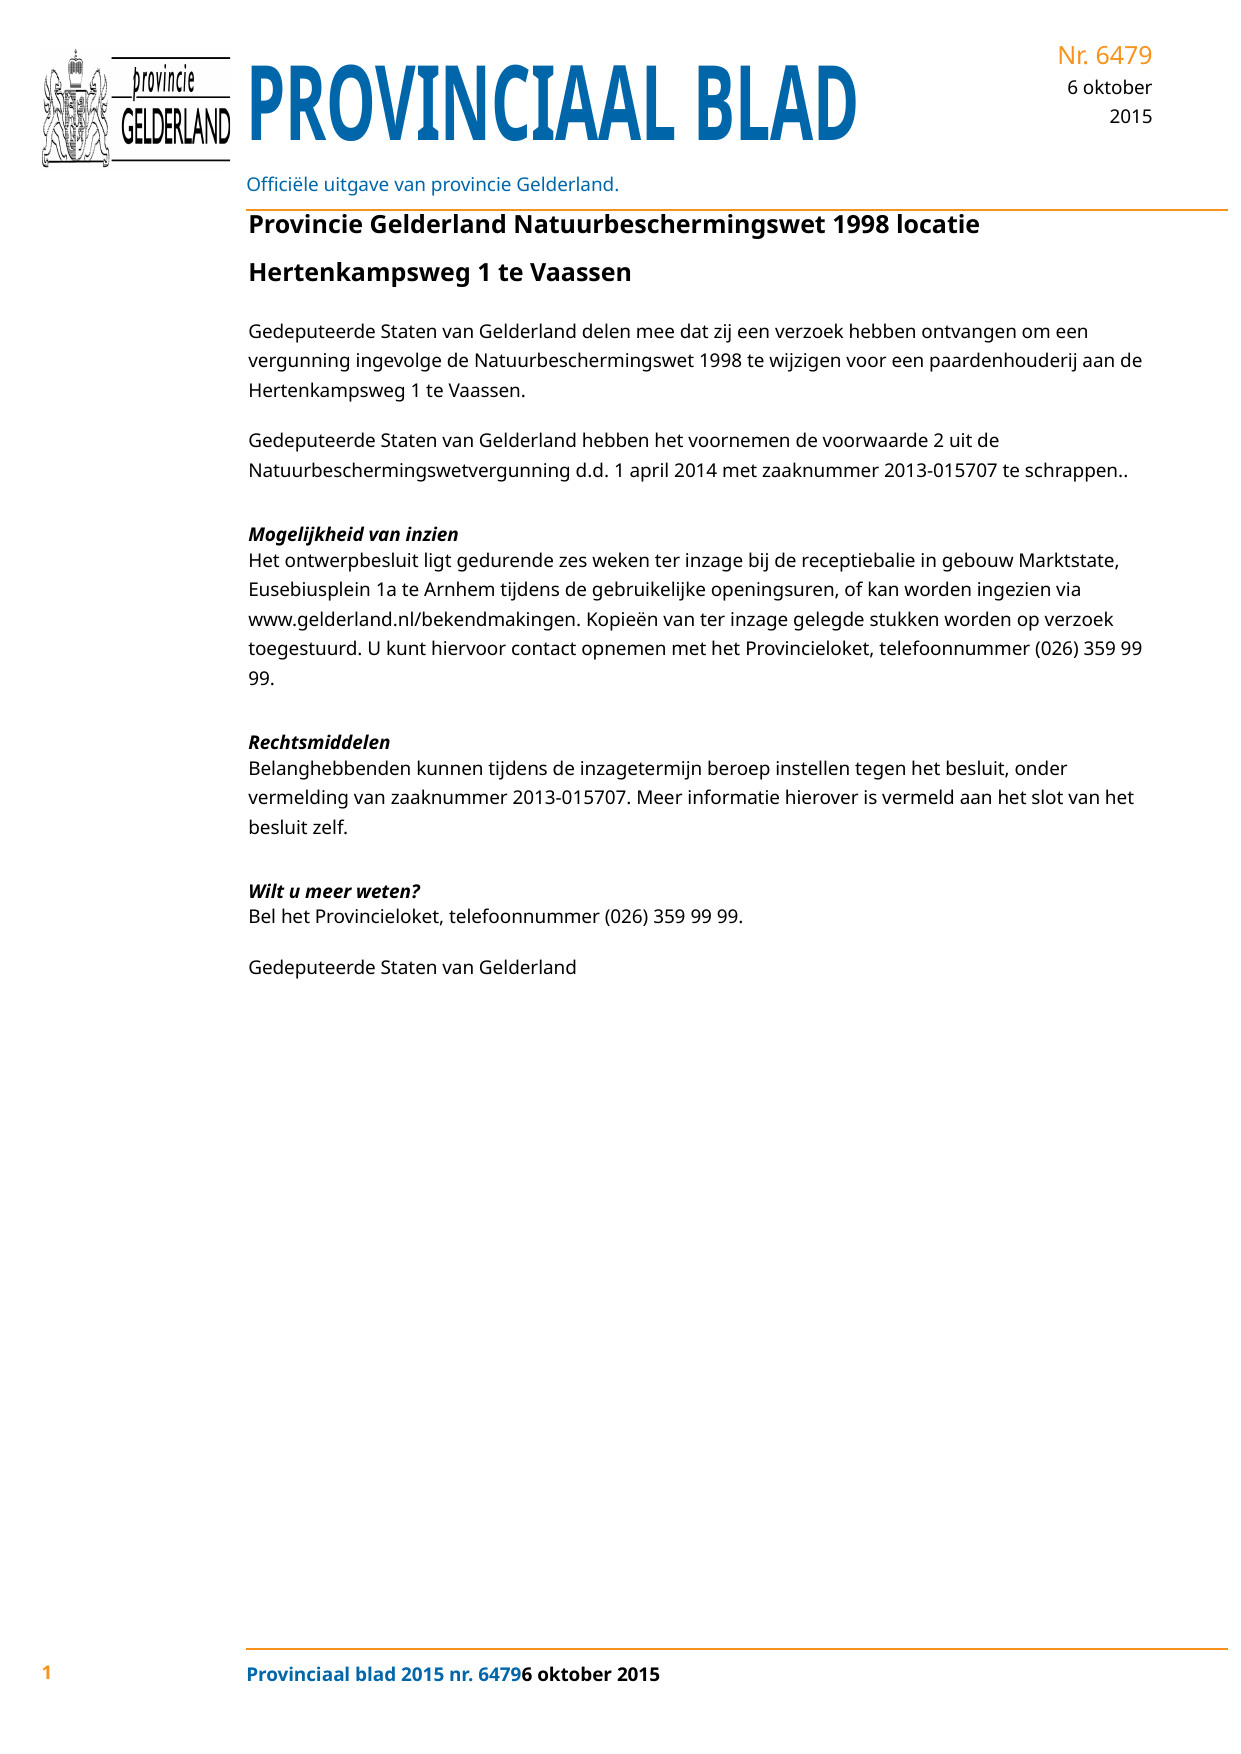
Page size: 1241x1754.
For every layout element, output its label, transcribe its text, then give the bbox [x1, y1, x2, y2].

text Provincie Gelderland Natuurbeschermingswet 1998 locatie Hertenkampsweg 1 te Vaassen [248, 211, 1152, 288]
text Mogelijkheid van inzien [248, 521, 1152, 547]
text Rechtsmiddelen [248, 729, 1152, 755]
text Wilt u meer weten? [248, 878, 1152, 904]
text Het ontwerpbesluit ligt gedurende zes weken ter inzage bij de receptiebalie in gebouw Marktstate, Eusebiusplein 1a te Arnhem tijdens de gebruikelijke openingsuren, of kan worden ingezien via www.gelderland.nl/bekendmakingen. Kopieën van ter inzage gelegde stukken worden op verzoek toegestuurd. U kunt hiervoor contact opnemen met het Provincieloket, telefoonnummer (026) 359 99 99. [248, 547, 1152, 691]
text Bel het Provincieloket, telefoonnummer (026) 359 99 99. [248, 904, 1152, 929]
picture [41, 47, 231, 172]
text Gedeputeerde Staten van Gelderland delen mee dat zij een verzoek hebben ontvangen om een vergunning ingevolge de Natuurbeschermingswet 1998 te wijzigen voor een paardenhouderij aan de Hertenkampsweg 1 te Vaassen. [248, 318, 1152, 403]
text Belanghebbenden kunnen tijdens de inzagetermijn beroep instellen tegen het besluit, onder vermelding van zaaknummer 2013-015707. Meer informatie hierover is vermeld aan het slot van het besluit zelf. [248, 755, 1152, 840]
text Gedeputeerde Staten van Gelderland [248, 954, 1152, 980]
text Gedeputeerde Staten van Gelderland hebben het voornemen de voorwaarde 2 uit de Natuurbeschermingswetvergunning d.d. 1 april 2014 met zaaknummer 2013-015707 te schrappen.. [248, 427, 1152, 483]
